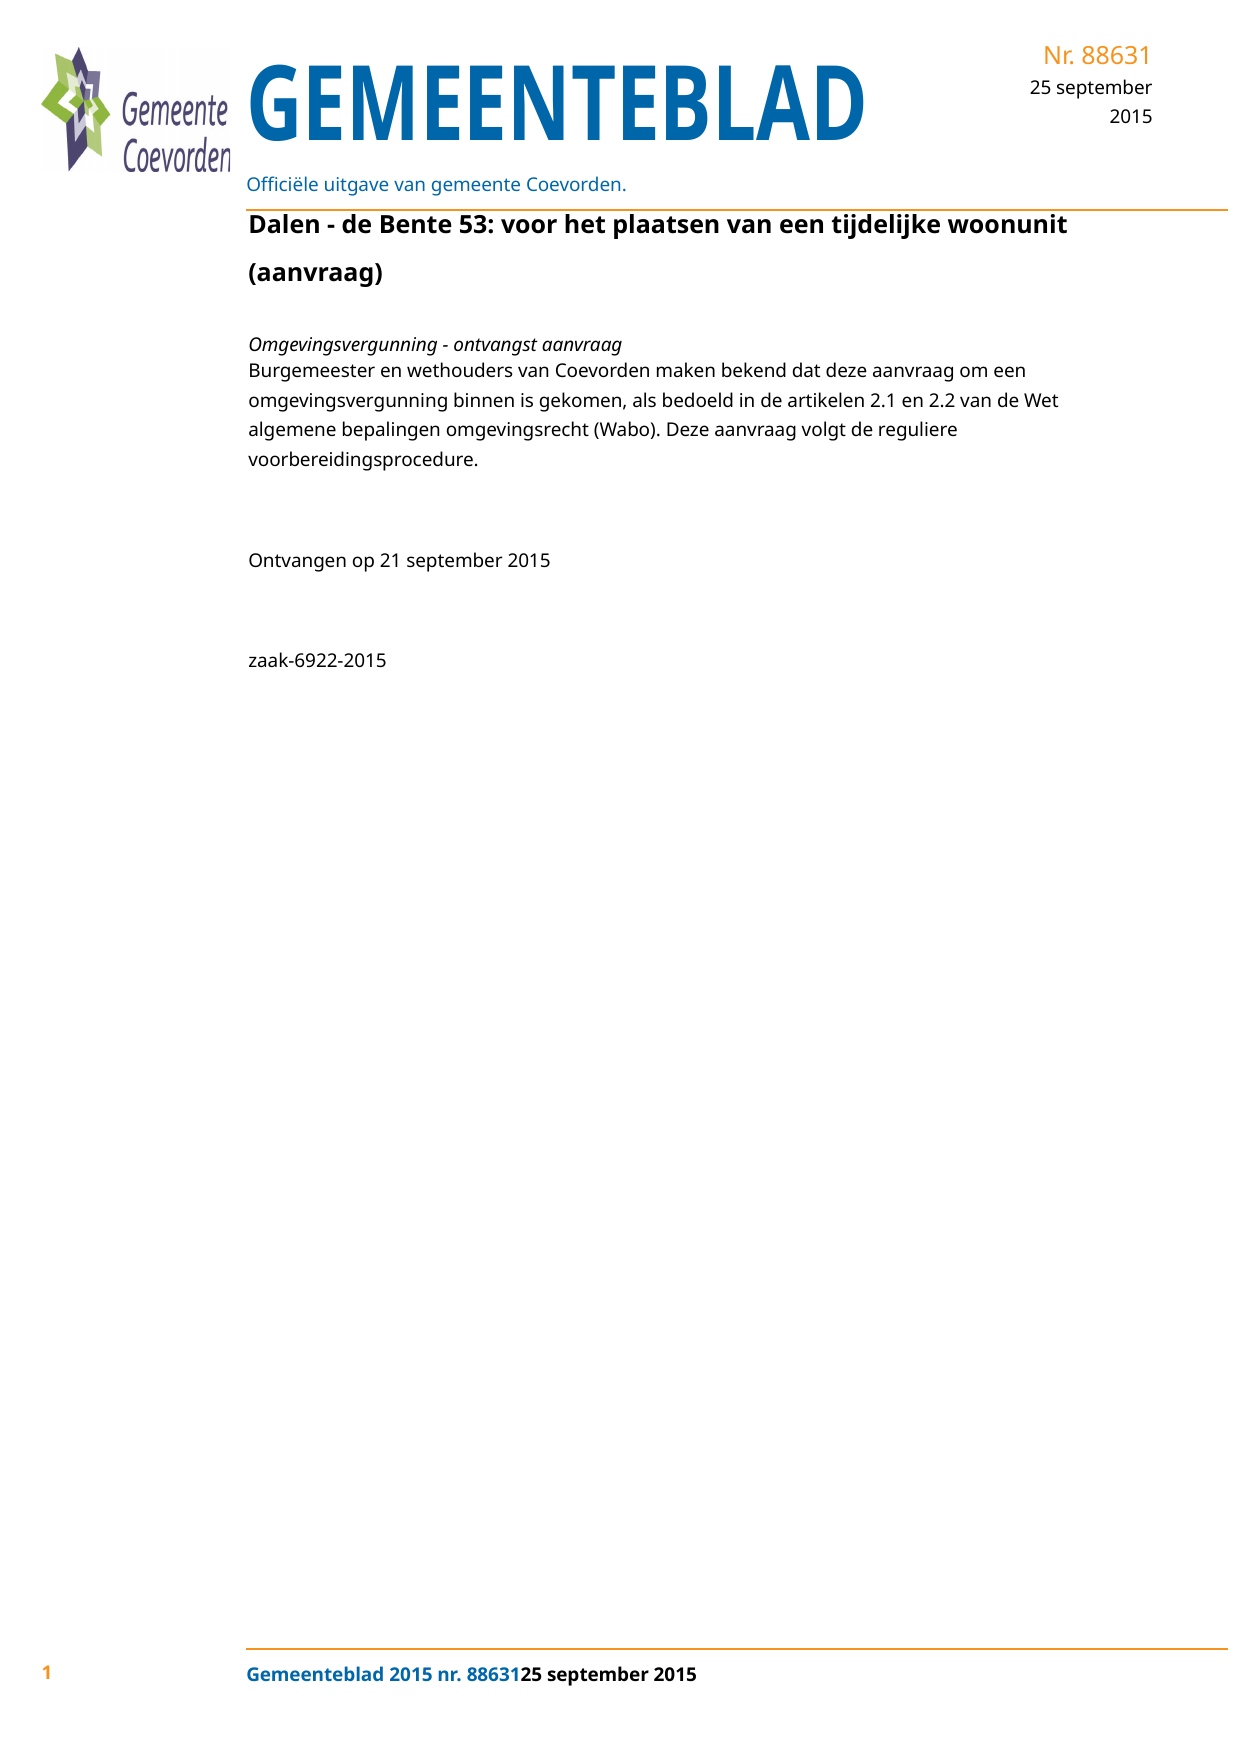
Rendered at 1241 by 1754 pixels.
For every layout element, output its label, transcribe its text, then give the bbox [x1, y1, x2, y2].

text zaak-6922-2015 [248, 648, 1152, 673]
text Dalen - de Bente 53: voor het plaatsen van een tijdelijke woonunit (aanvraag) [248, 211, 1152, 288]
text Burgemeester en wethouders van Coevorden maken bekend dat deze aanvraag om een omgevingsvergunning binnen is gekomen, als bedoeld in de artikelen 2.1 en 2.2 van de Wet algemene bepalingen omgevingsrecht (Wabo). Deze aanvraag volgt de reguliere voorbereidingsprocedure. [248, 357, 1152, 472]
text Omgevingsvergunning - ontvangst aanvraag [248, 331, 1152, 357]
text Ontvangen op 21 september 2015 [248, 547, 1152, 572]
picture [41, 47, 231, 172]
